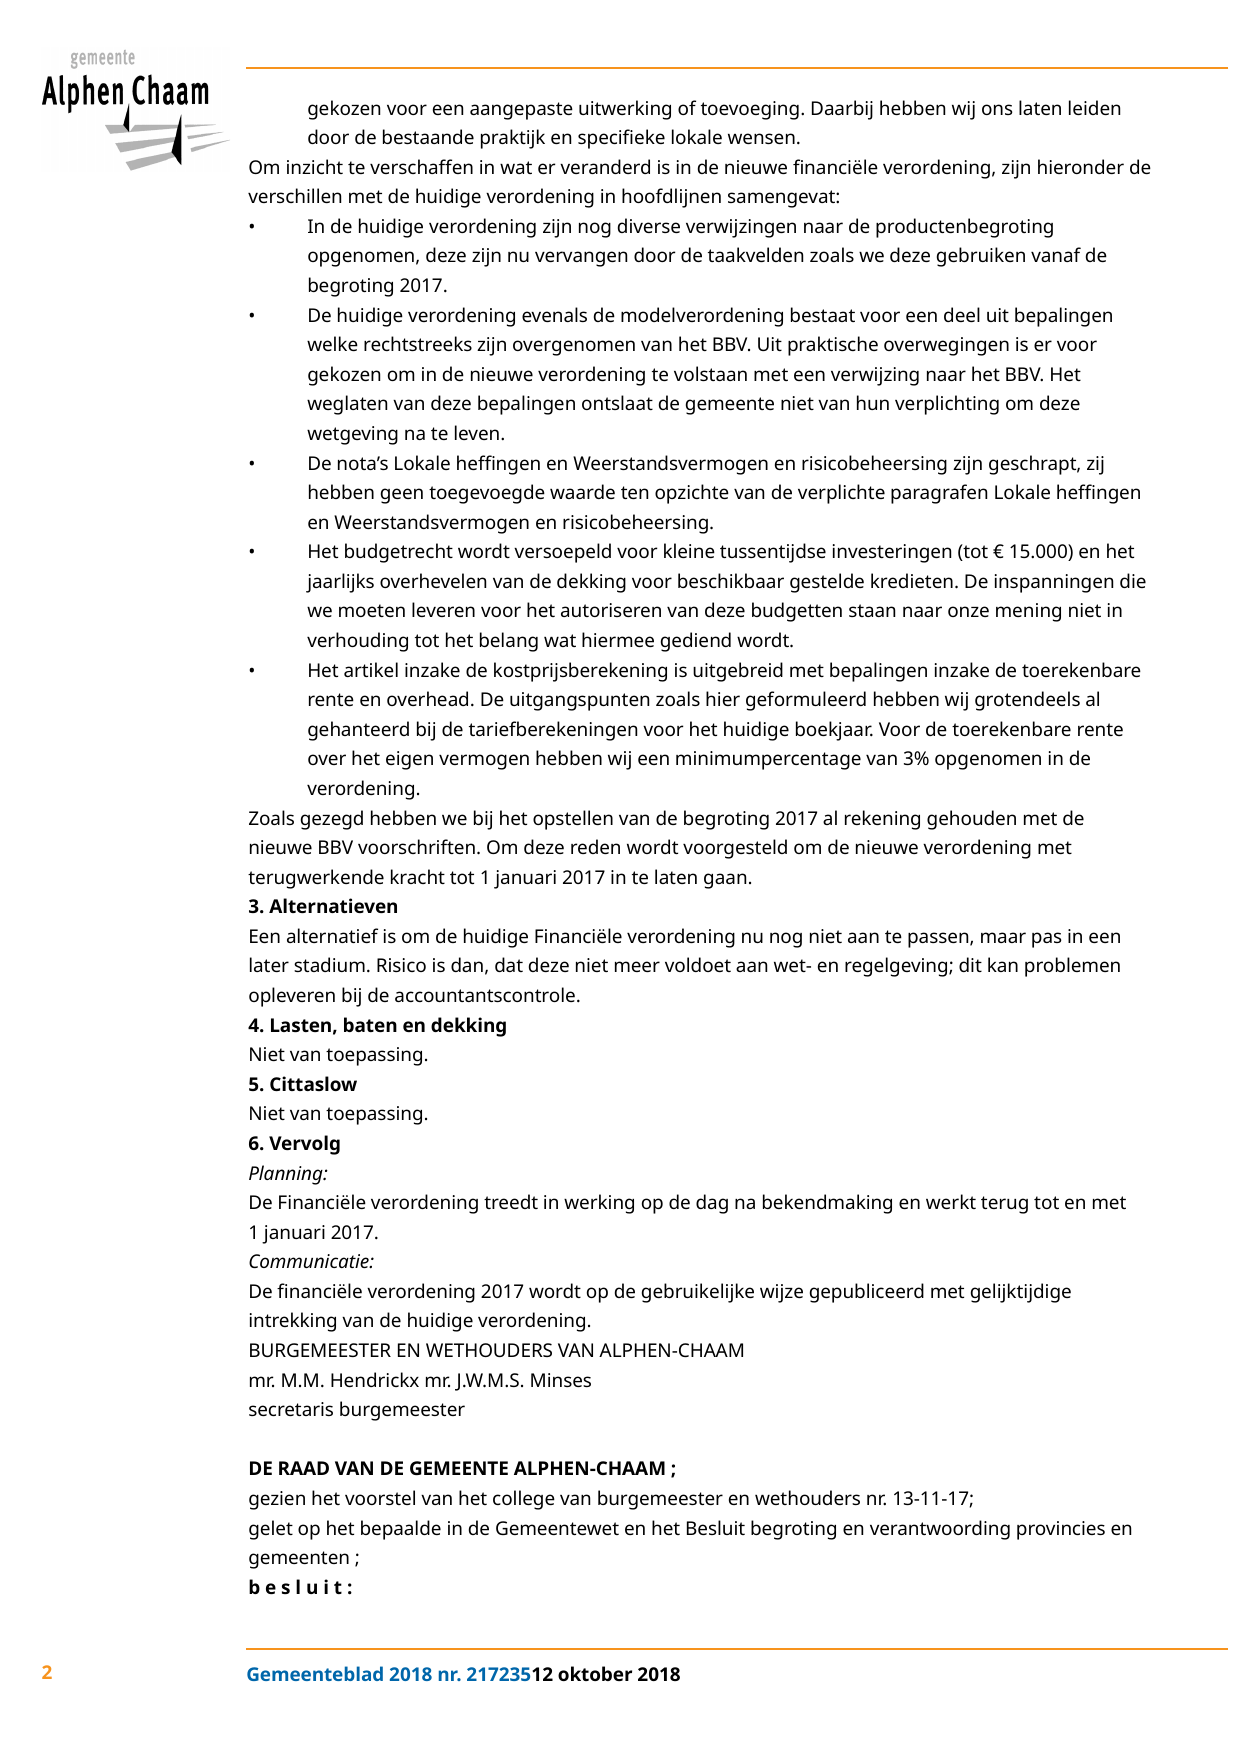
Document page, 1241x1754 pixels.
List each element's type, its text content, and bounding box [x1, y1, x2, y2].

list gekozen voor een aangepaste uitwerking of toevoeging. Daarbij hebben wij ons laten leiden door de bestaande praktijk en specifieke lokale wensen. [248, 95, 1152, 150]
text DE RAAD VAN DE GEMEENTE ALPHEN-CHAAM ; [248, 1456, 1152, 1481]
text Planning: [248, 1160, 1152, 1186]
text De Financiële verordening treedt in werking op de dag na bekendmaking en werkt terug tot en met 1 januari 2017. [248, 1189, 1152, 1245]
text 6. Vervolg [248, 1130, 1152, 1156]
text BURGEMEESTER EN WETHOUDERS VAN ALPHEN-CHAAM [248, 1337, 1152, 1363]
list Het artikel inzake de kostprijsberekening is uitgebreid met bepalingen inzake de toerekenbare rente en overhead. De uitgangspunten zoals hier geformuleerd hebben wij grotendeels al gehanteerd bij de tariefberekeningen voor het huidige boekjaar. Voor de toerekenbare rente over het eigen vermogen hebben wij een minimumpercentage van 3% opgenomen in de verordening. [248, 657, 1152, 801]
text Om inzicht te verschaffen in wat er veranderd is in de nieuwe financiële verordening, zijn hieronder de verschillen met de huidige verordening in hoofdlijnen samengevat: [248, 154, 1152, 209]
text gelet op het bepaalde in de Gemeentewet en het Besluit begroting en verantwoording provincies en gemeenten ; [248, 1515, 1152, 1570]
text Niet van toepassing. [248, 1041, 1152, 1067]
text Niet van toepassing. [248, 1101, 1152, 1126]
list De nota’s Lokale heffingen en Weerstandsvermogen en risicobeheersing zijn geschrapt, zij hebben geen toegevoegde waarde ten opzichte van de verplichte paragrafen Lokale heffingen en Weerstandsvermogen en risicobeheersing. [248, 450, 1152, 535]
text De financiële verordening 2017 wordt op de gebruikelijke wijze gepubliceerd met gelijktijdige intrekking van de huidige verordening. [248, 1278, 1152, 1333]
list In de huidige verordening zijn nog diverse verwijzingen naar de productenbegroting opgenomen, deze zijn nu vervangen door de taakvelden zoals we deze gebruiken vanaf de begroting 2017. [248, 213, 1152, 298]
list Het budgetrecht wordt versoepeld voor kleine tussentijdse investeringen (tot € 15.000) en het jaarlijks overhevelen van de dekking voor beschikbaar gestelde kredieten. De inspanningen die we moeten leveren voor het autoriseren van deze budgetten staan naar onze mening niet in verhouding tot het belang wat hiermee gediend wordt. [248, 538, 1152, 653]
list De huidige verordening evenals de modelverordening bestaat voor een deel uit bepalingen welke rechtstreeks zijn overgenomen van het BBV. Uit praktische overwegingen is er voor gekozen om in de nieuwe verordening te volstaan met een verwijzing naar het BBV. Het weglaten van deze bepalingen ontslaat de gemeente niet van hun verplichting om deze wetgeving na te leven. [248, 302, 1152, 446]
text gezien het voorstel van het college van burgemeester en wethouders nr. 13-11-17; [248, 1485, 1152, 1511]
text 5. Cittaslow [248, 1071, 1152, 1097]
text 3. Alternatieven [248, 893, 1152, 919]
text Zoals gezegd hebben we bij het opstellen van de begroting 2017 al rekening gehouden met de nieuwe BBV voorschriften. Om deze reden wordt voorgesteld om de nieuwe verordening met terugwerkende kracht tot 1 januari 2017 in te laten gaan. [248, 805, 1152, 890]
text b e s l u i t : [248, 1574, 1152, 1600]
text 4. Lasten, baten en dekking [248, 1012, 1152, 1038]
text Een alternatief is om de huidige Financiële verordening nu nog niet aan te passen, maar pas in een later stadium. Risico is dan, dat deze niet meer voldoet aan wet- en regelgeving; dit kan problemen opleveren bij de accountantscontrole. [248, 923, 1152, 1008]
text secretaris burgemeester [248, 1396, 1152, 1422]
picture [41, 47, 231, 172]
text mr. M.M. Hendrickx mr. J.W.M.S. Minses [248, 1367, 1152, 1393]
text Communicatie: [248, 1248, 1152, 1274]
